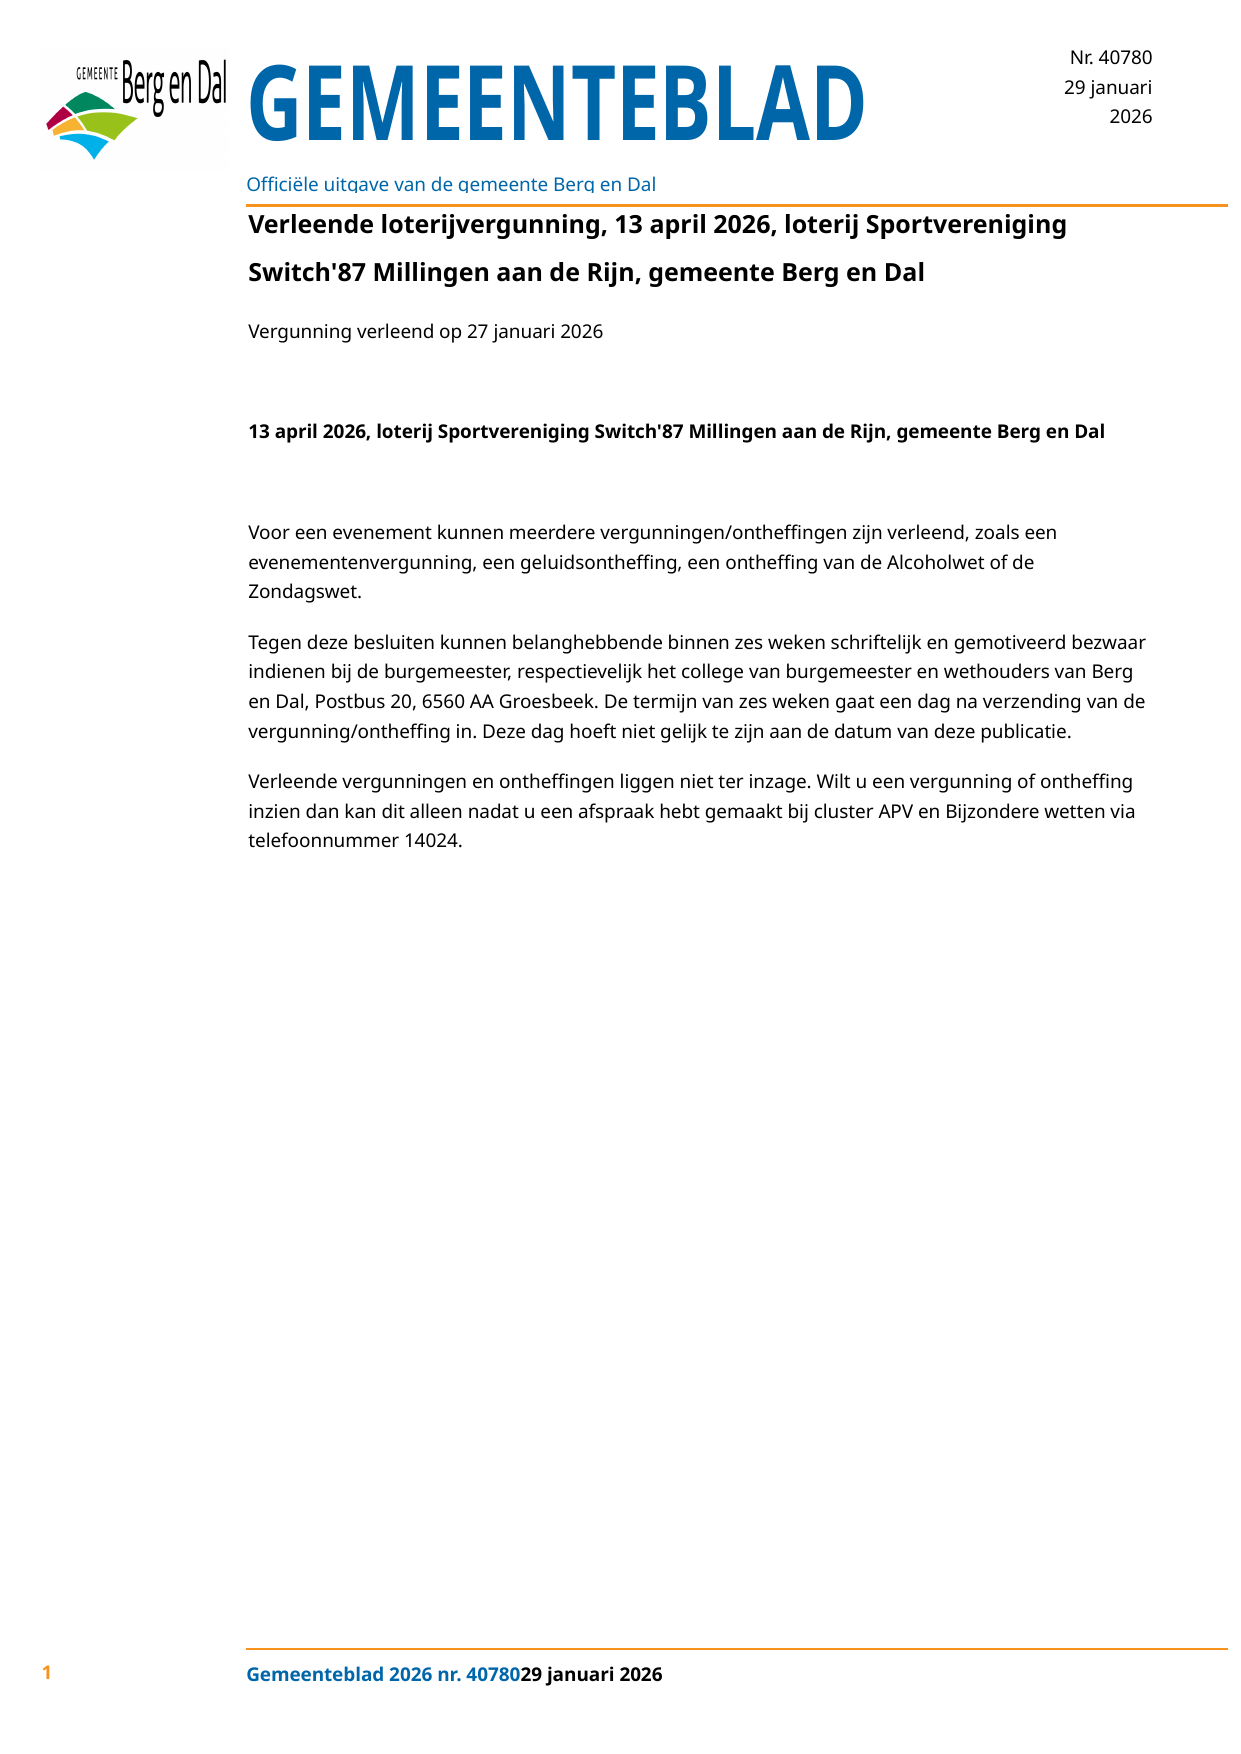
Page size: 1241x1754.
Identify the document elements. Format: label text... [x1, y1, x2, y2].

text Vergunning verleend op 27 januari 2026 [248, 318, 1152, 344]
text Verleende vergunningen en ontheffingen liggen niet ter inzage. Wilt u een vergunning of ontheffing inzien dan kan dit alleen nadat u een afspraak hebt gemaakt bij cluster APV en Bijzondere wetten via telefoonnummer 14024. [248, 768, 1152, 853]
text Tegen deze besluiten kunnen belanghebbende binnen zes weken schriftelijk en gemotiveerd bezwaar indienen bij de burgemeester, respectievelijk het college van burgemeester en wethouders van Berg en Dal, Postbus 20, 6560 AA Groesbeek. De termijn van zes weken gaat een dag na verzending van de vergunning/ontheffing in. Deze dag hoeft niet gelijk te zijn aan de datum van deze publicatie. [248, 629, 1152, 744]
picture [41, 47, 231, 172]
text 13 april 2026, loterij Sportvereniging Switch'87 Millingen aan de Rijn, gemeente Berg en Dal [248, 419, 1152, 444]
text Voor een evenement kunnen meerdere vergunningen/ontheffingen zijn verleend, zoals een evenementenvergunning, een geluidsontheffing, een ontheffing van de Alcoholwet of de Zondagswet. [248, 519, 1152, 604]
text Verleende loterijvergunning, 13 april 2026, loterij Sportvereniging Switch'87 Millingen aan de Rijn, gemeente Berg en Dal [248, 207, 1152, 288]
